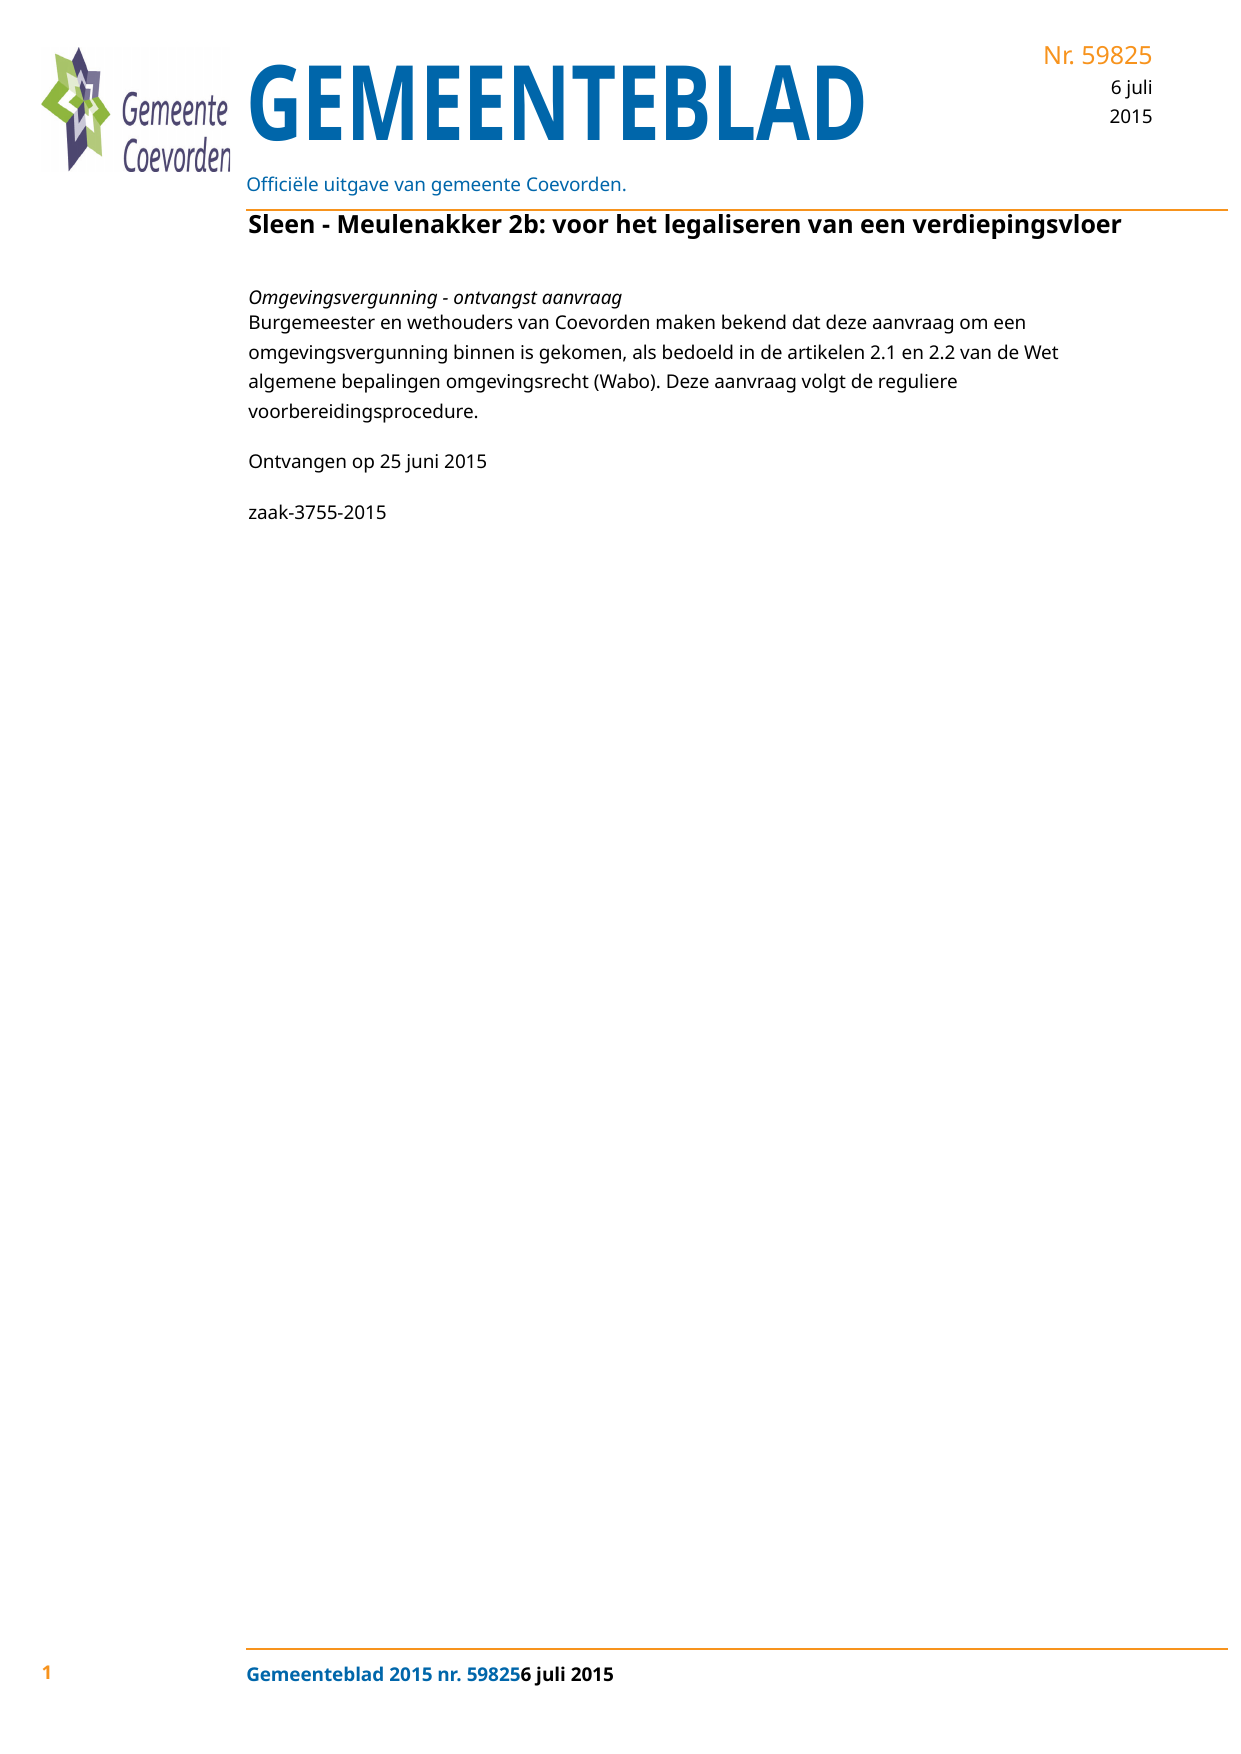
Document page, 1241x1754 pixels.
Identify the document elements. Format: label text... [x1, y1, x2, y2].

text Omgevingsvergunning - ontvangst aanvraag [248, 284, 1152, 309]
text Sleen - Meulenakker 2b: voor het legaliseren van een verdiepingsvloer [248, 211, 1152, 241]
picture [41, 47, 231, 172]
text zaak-3755-2015 [248, 499, 1152, 525]
text Ontvangen op 25 juni 2015 [248, 449, 1152, 474]
text Burgemeester en wethouders van Coevorden maken bekend dat deze aanvraag om een omgevingsvergunning binnen is gekomen, als bedoeld in de artikelen 2.1 en 2.2 van de Wet algemene bepalingen omgevingsrecht (Wabo). Deze aanvraag volgt de reguliere voorbereidingsprocedure. [248, 309, 1152, 424]
